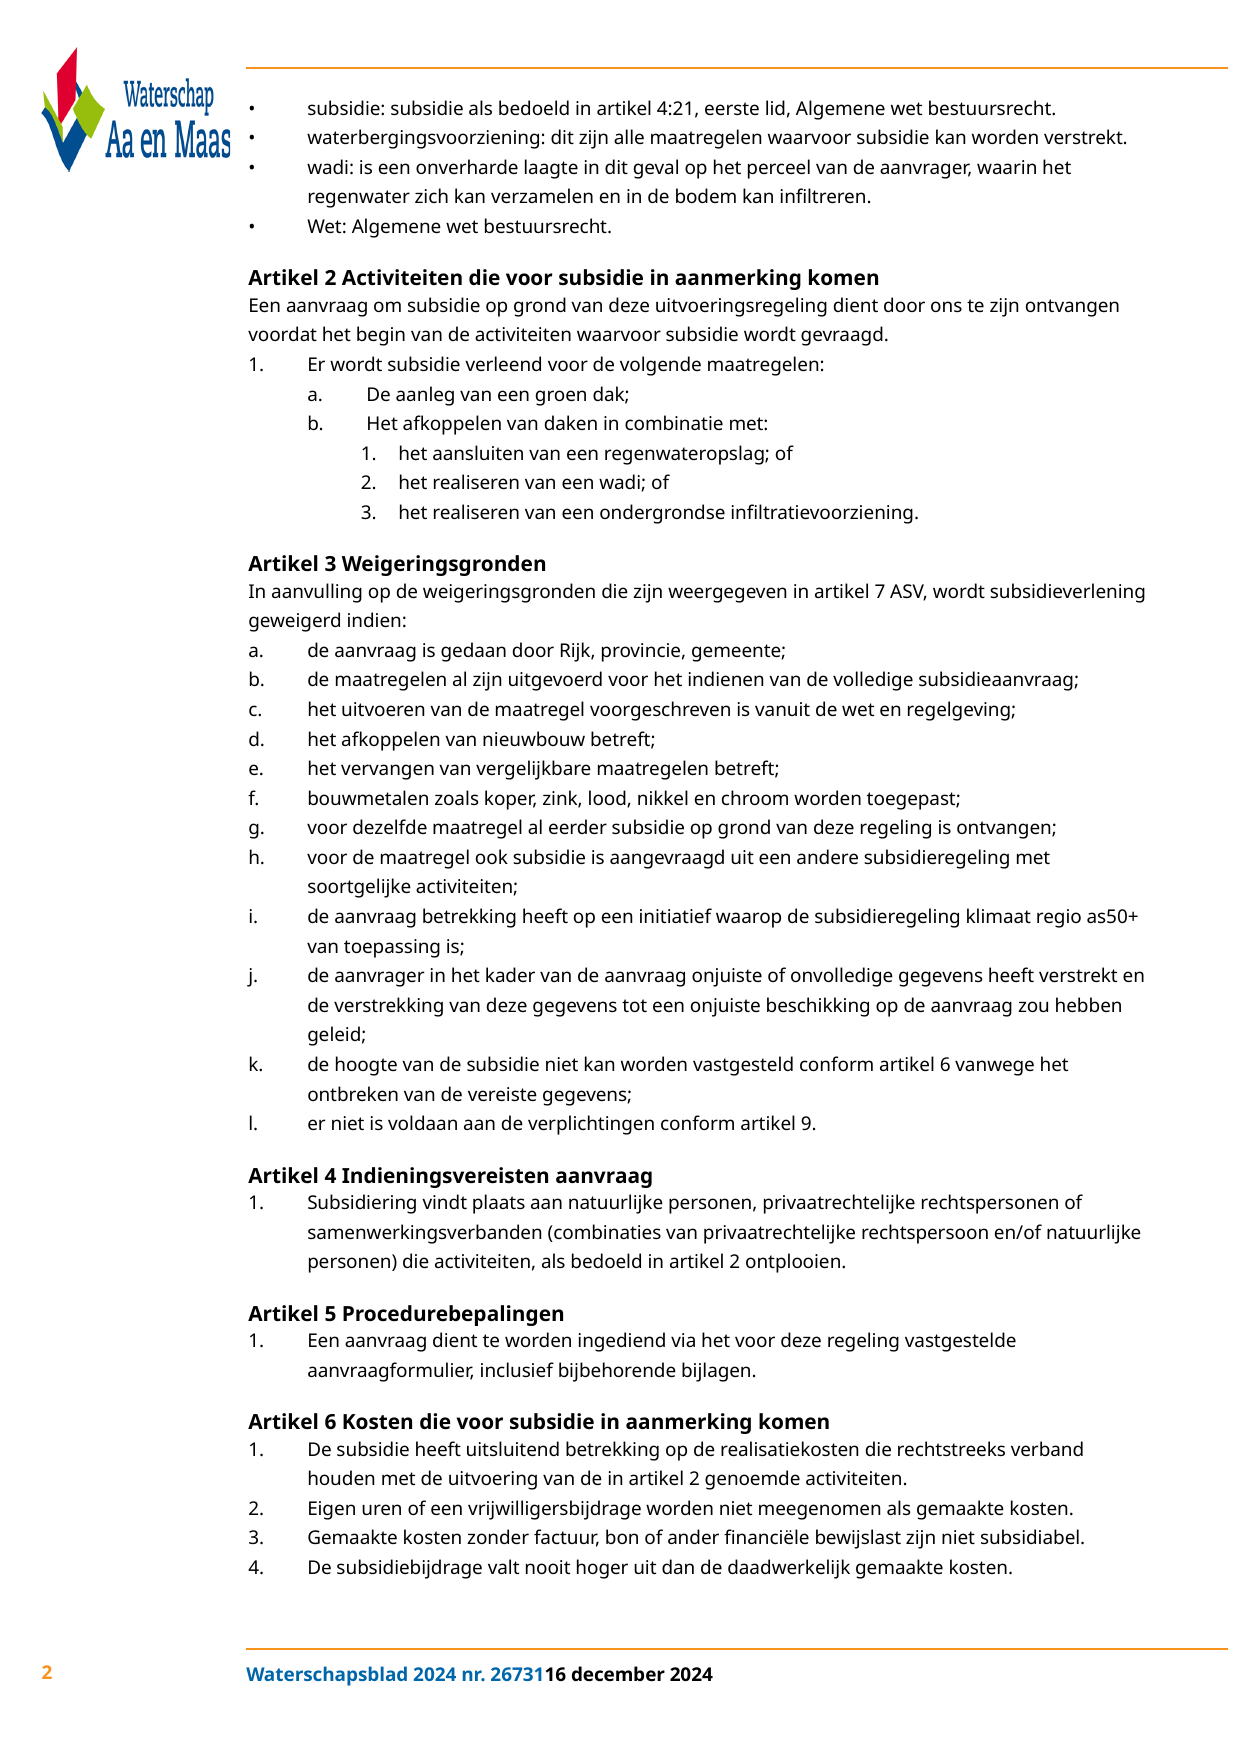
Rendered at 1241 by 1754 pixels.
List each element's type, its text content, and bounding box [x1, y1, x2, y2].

text Artikel 5 Procedurebepalingen [248, 1299, 1152, 1327]
list de maatregelen al zijn uitgevoerd voor het indienen van de volledige subsidieaanvraag; [248, 667, 1152, 692]
list het realiseren van een wadi; of [361, 469, 1152, 495]
list wadi: is een onverharde laagte in dit geval op het perceel van de aanvrager, waarin het regenwater zich kan verzamelen en in de bodem kan infiltreren. [248, 154, 1152, 209]
list waterbergingsvoorziening: dit zijn alle maatregelen waarvoor subsidie kan worden verstrekt. [248, 124, 1152, 150]
text Artikel 6 Kosten die voor subsidie in aanmerking komen [248, 1407, 1152, 1436]
text In aanvulling op de weigeringsgronden die zijn weergegeven in artikel 7 ASV, wordt subsidieverlening geweigerd indien: [248, 578, 1152, 633]
list bouwmetalen zoals koper, zink, lood, nikkel en chroom worden toegepast; [248, 785, 1152, 811]
list Wet: Algemene wet bestuursrecht. [248, 213, 1152, 239]
list het vervangen van vergelijkbare maatregelen betreft; [248, 755, 1152, 781]
list het uitvoeren van de maatregel voorgeschreven is vanuit de wet en regelgeving; [248, 696, 1152, 722]
list De subsidiebijdrage valt nooit hoger uit dan de daadwerkelijk gemaakte kosten. [248, 1554, 1152, 1580]
list de aanvraag is gedaan door Rijk, provincie, gemeente; [248, 637, 1152, 663]
list Er wordt subsidie verleend voor de volgende maatregelen: [248, 351, 1152, 377]
list de aanvrager in het kader van de aanvraag onjuiste of onvolledige gegevens heeft verstrekt en de verstrekking van deze gegevens tot een onjuiste beschikking op de aanvraag zou hebben geleid; [248, 962, 1152, 1047]
list de hoogte van de subsidie niet kan worden vastgesteld conform artikel 6 vanwege het ontbreken van de vereiste gegevens; [248, 1051, 1152, 1107]
picture [41, 47, 231, 172]
list er niet is voldaan aan de verplichtingen conform artikel 9. [248, 1110, 1152, 1136]
list Een aanvraag dient te worden ingediend via het voor deze regeling vastgestelde aanvraagformulier, inclusief bijbehorende bijlagen. [248, 1327, 1152, 1383]
list Gemaakte kosten zonder factuur, bon of ander financiële bewijslast zijn niet subsidiabel. [248, 1524, 1152, 1550]
list Het afkoppelen van daken in combinatie met: [307, 410, 1152, 436]
list subsidie: subsidie als bedoeld in artikel 4:21, eerste lid, Algemene wet bestuursrecht. [248, 95, 1152, 121]
list Subsidiering vindt plaats aan natuurlijke personen, privaatrechtelijke rechtspersonen of samenwerkingsverbanden (combinaties van privaatrechtelijke rechtspersoon en/of natuurlijke personen) die activiteiten, als bedoeld in artikel 2 ontplooien. [248, 1189, 1152, 1274]
list de aanvraag betrekking heeft op een initiatief waarop de subsidieregeling klimaat regio as50+ van toepassing is; [248, 903, 1152, 959]
text Artikel 4 Indieningsvereisten aanvraag [248, 1161, 1152, 1189]
list Eigen uren of een vrijwilligersbijdrage worden niet meegenomen als gemaakte kosten. [248, 1495, 1152, 1521]
text Artikel 2 Activiteiten die voor subsidie in aanmerking komen [248, 263, 1152, 292]
text Een aanvraag om subsidie op grond van deze uitvoeringsregeling dient door ons te zijn ontvangen voordat het begin van de activiteiten waarvoor subsidie wordt gevraagd. [248, 292, 1152, 347]
text Artikel 3 Weigeringsgronden [248, 549, 1152, 578]
list voor de maatregel ook subsidie is aangevraagd uit een andere subsidieregeling met soortgelijke activiteiten; [248, 844, 1152, 899]
list het realiseren van een ondergrondse infiltratievoorziening. [361, 499, 1152, 525]
list voor dezelfde maatregel al eerder subsidie op grond van deze regeling is ontvangen; [248, 814, 1152, 840]
list het aansluiten van een regenwateropslag; of [361, 440, 1152, 466]
list het afkoppelen van nieuwbouw betreft; [248, 726, 1152, 752]
list De subsidie heeft uitsluitend betrekking op de realisatiekosten die rechtstreeks verband houden met de uitvoering van de in artikel 2 genoemde activiteiten. [248, 1436, 1152, 1491]
list De aanleg van een groen dak; [307, 381, 1152, 406]
